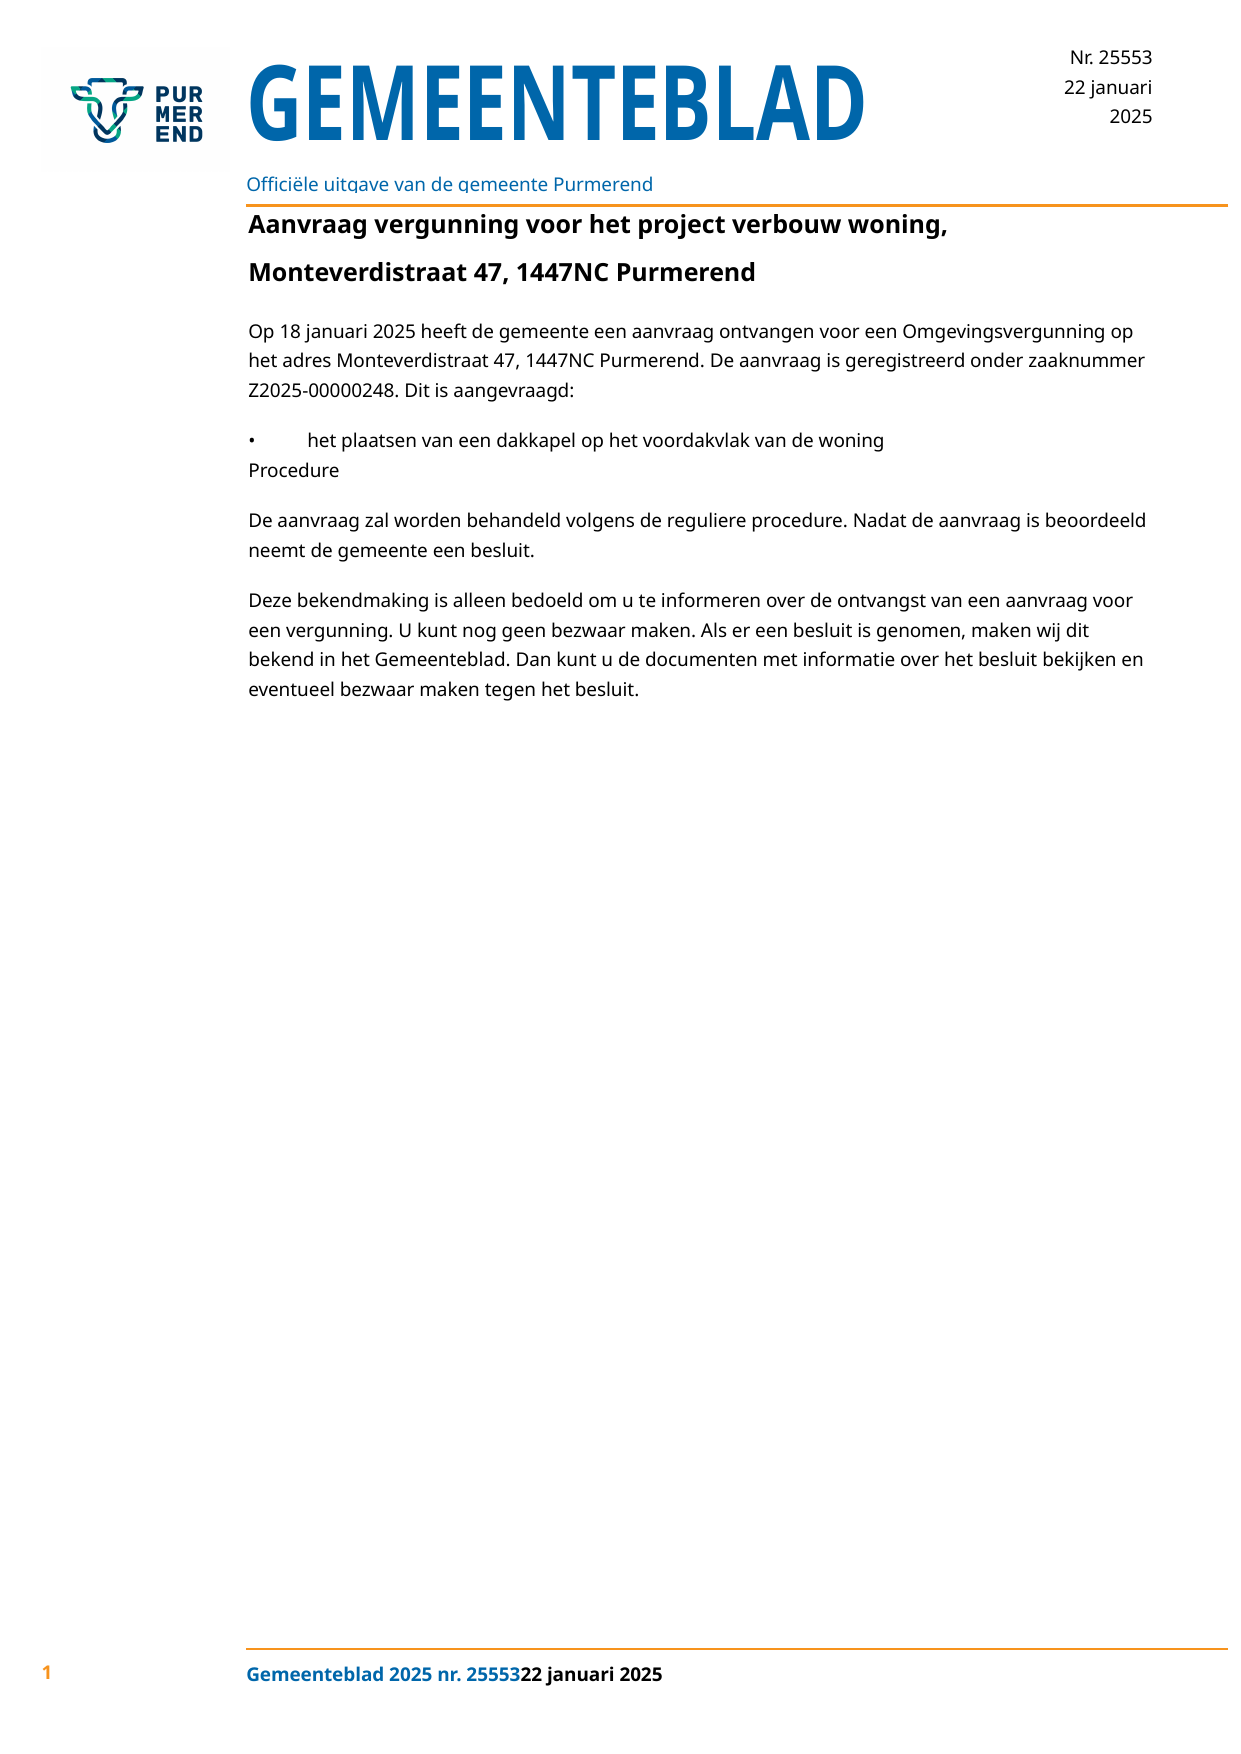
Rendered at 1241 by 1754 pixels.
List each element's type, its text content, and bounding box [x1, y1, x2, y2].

text De aanvraag zal worden behandeld volgens de reguliere procedure. Nadat de aanvraag is beoordeeld neemt de gemeente een besluit. [248, 507, 1152, 563]
text Op 18 januari 2025 heeft de gemeente een aanvraag ontvangen voor een Omgevingsvergunning op het adres Monteverdistraat 47, 1447NC Purmerend. De aanvraag is geregistreerd onder zaaknummer Z2025-00000248. Dit is aangevraagd: [248, 318, 1152, 403]
text Procedure [248, 457, 1152, 483]
list het plaatsen van een dakkapel op het voordakvlak van de woning [248, 427, 1152, 453]
text Deze bekendmaking is alleen bedoeld om u te informeren over de ontvangst van een aanvraag voor een vergunning. U kunt nog geen bezwaar maken. Als er een besluit is genomen, maken wij dit bekend in het Gemeenteblad. Dan kunt u de documenten met informatie over het besluit bekijken en eventueel bezwaar maken tegen het besluit. [248, 587, 1152, 702]
text Aanvraag vergunning voor het project verbouw woning, Monteverdistraat 47, 1447NC Purmerend [248, 207, 1152, 288]
picture [41, 47, 231, 172]
